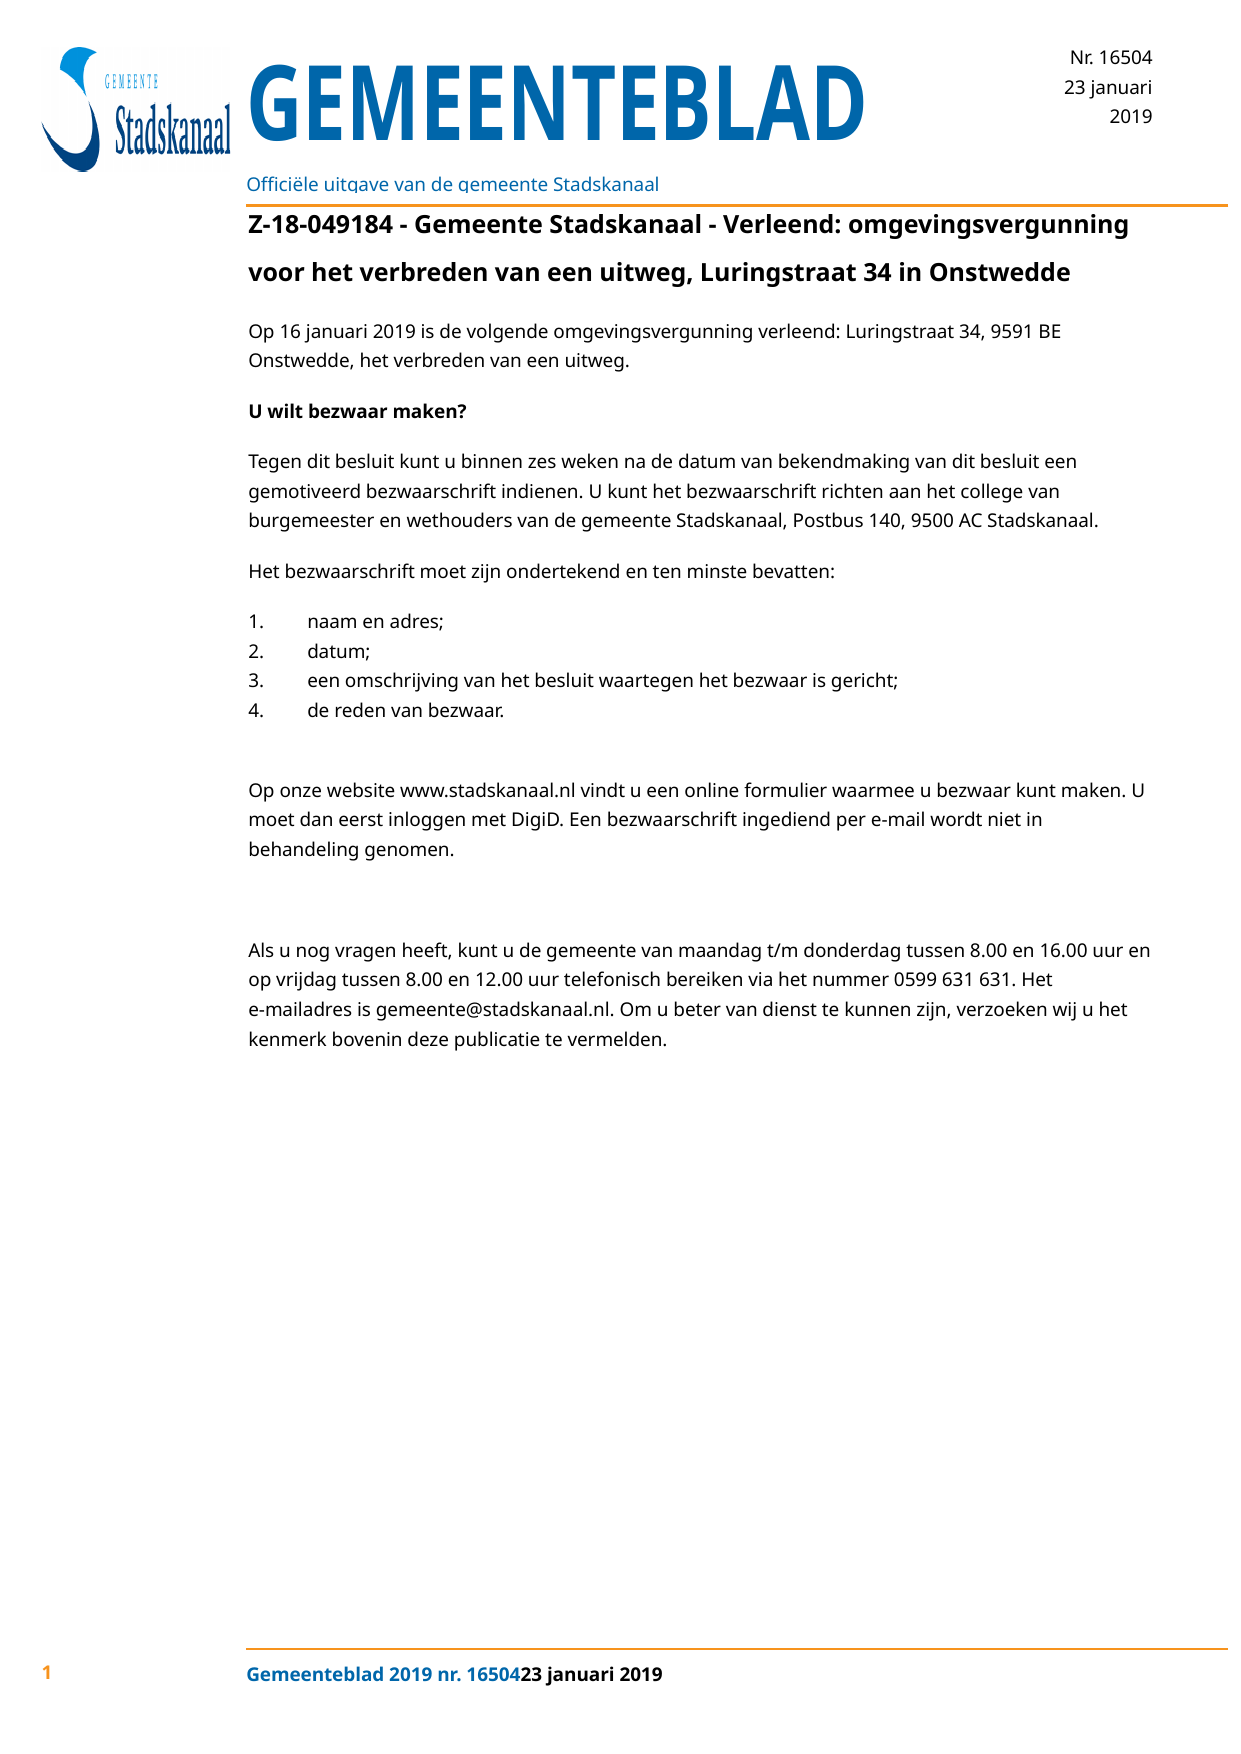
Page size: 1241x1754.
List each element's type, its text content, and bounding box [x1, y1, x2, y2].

text Z-18-049184 - Gemeente Stadskanaal - Verleend: omgevingsvergunning voor het verbreden van een uitweg, Luringstraat 34 in Onstwedde [248, 207, 1152, 288]
text Als u nog vragen heeft, kunt u de gemeente van maandag t/m donderdag tussen 8.00 en 16.00 uur en op vrijdag tussen 8.00 en 12.00 uur telefonisch bereiken via het nummer 0599 631 631. Het e‑mailadres is gemeente@stadskanaal.nl. Om u beter van dienst te kunnen zijn, verzoeken wij u het kenmerk bovenin deze publicatie te vermelden. [248, 937, 1152, 1052]
list de reden van bezwaar. [248, 697, 1152, 723]
list naam en adres; [248, 608, 1152, 634]
text Op 16 januari 2019 is de volgende omgevingsvergunning verleend: Luringstraat 34, 9591 BE Onstwedde, het verbreden van een uitweg. [248, 318, 1152, 373]
list datum; [248, 638, 1152, 664]
text Tegen dit besluit kunt u binnen zes weken na de datum van bekendmaking van dit besluit een gemotiveerd bezwaarschrift indienen. U kunt het bezwaarschrift richten aan het college van burgemeester en wethouders van de gemeente Stadskanaal, Postbus 140, 9500 AC Stadskanaal. [248, 448, 1152, 533]
text U wilt bezwaar maken? [248, 398, 1152, 424]
text Het bezwaarschrift moet zijn ondertekend en ten minste bevatten: [248, 558, 1152, 584]
picture [41, 47, 231, 172]
list een omschrijving van het besluit waartegen het bezwaar is gericht; [248, 667, 1152, 693]
text Op onze website www.stadskanaal.nl vindt u een online formulier waarmee u bezwaar kunt maken. U moet dan eerst inloggen met DigiD. Een bezwaarschrift ingediend per e-mail wordt niet in behandeling genomen. [248, 777, 1152, 862]
